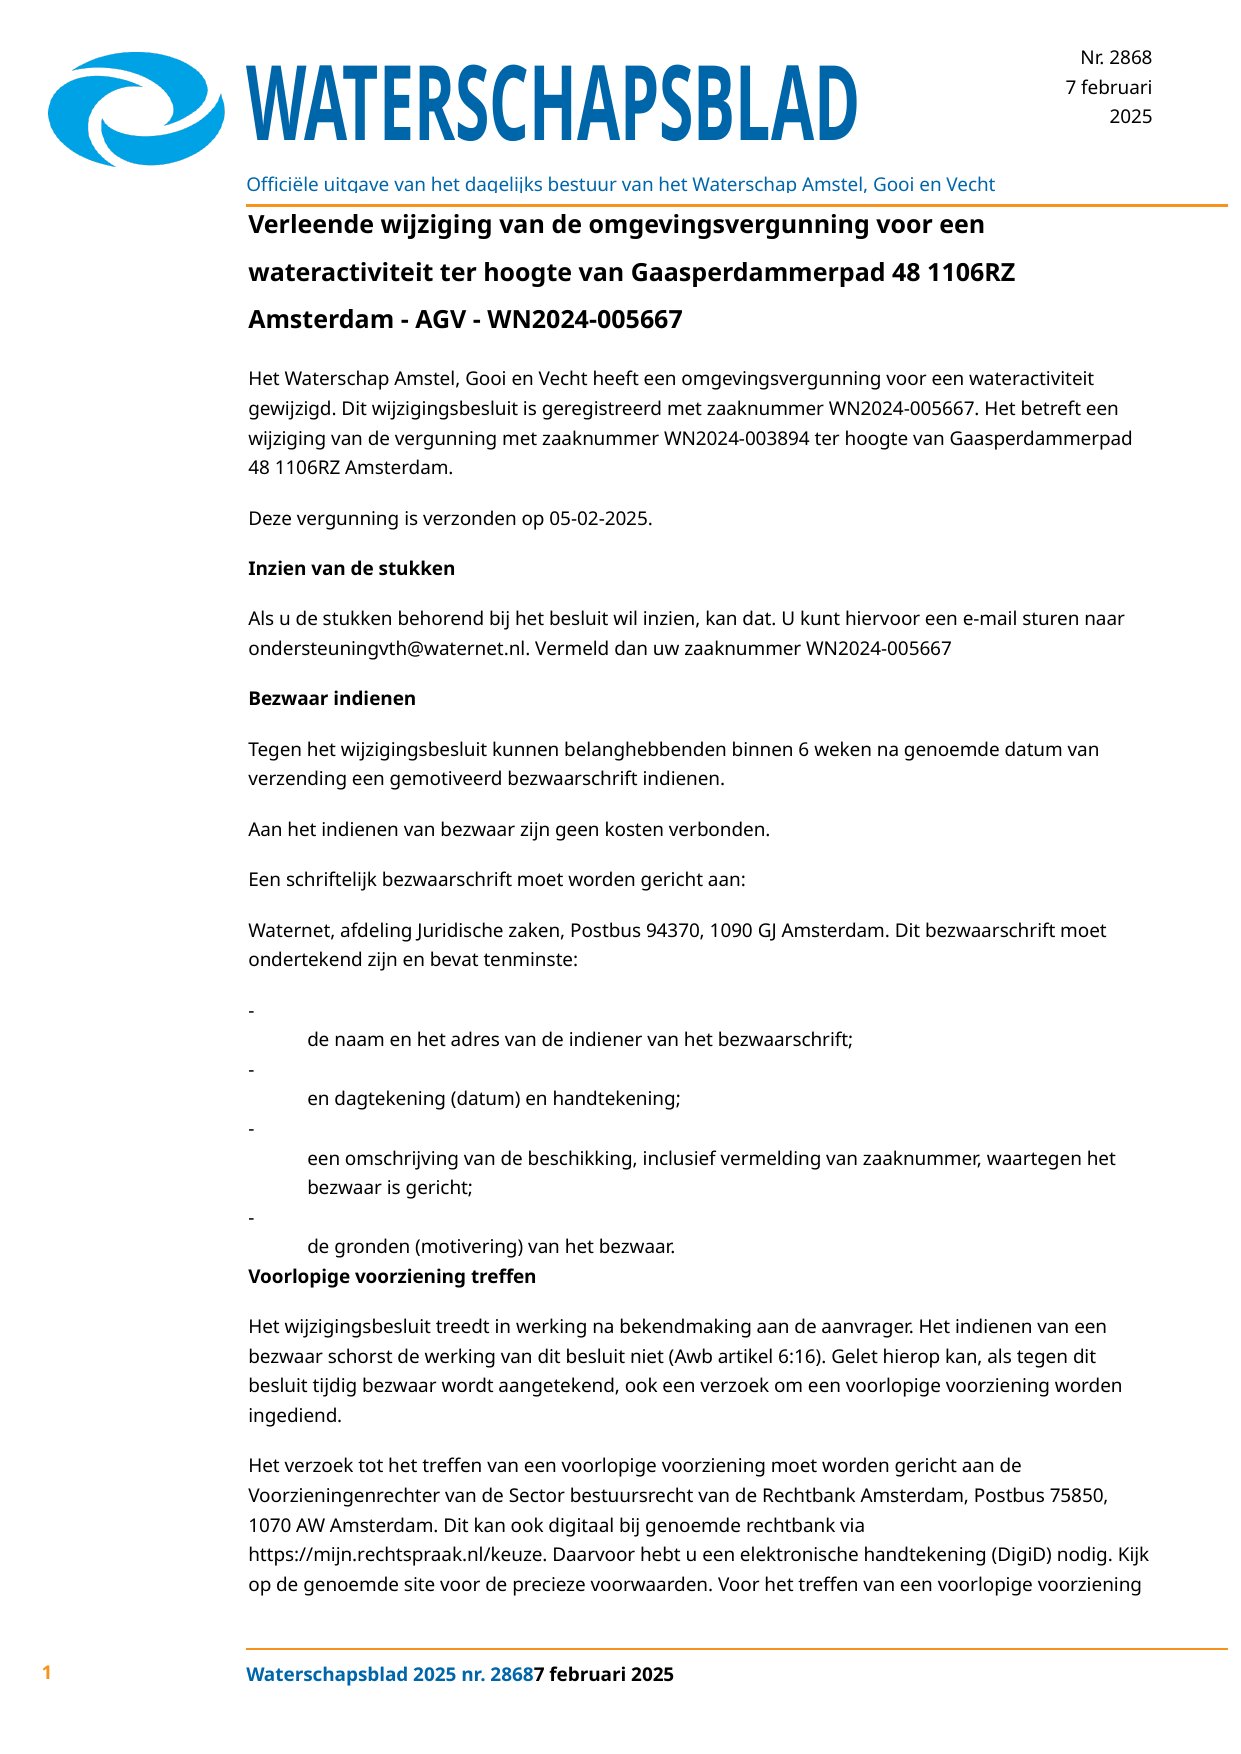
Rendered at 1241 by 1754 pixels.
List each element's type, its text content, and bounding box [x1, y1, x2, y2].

text Waternet, afdeling Juridische zaken, Postbus 94370, 1090 GJ Amsterdam. Dit bezwaarschrift moet ondertekend zijn en bevat tenminste: [248, 917, 1152, 972]
list de gronden (motivering) van het bezwaar. [248, 1233, 1152, 1259]
text Een schriftelijk bezwaarschrift moet worden gericht aan: [248, 866, 1152, 892]
list en dagtekening (datum) en handtekening; [248, 1086, 1152, 1111]
list een omschrijving van de beschikking, inclusief vermelding van zaaknummer, waartegen het bezwaar is gericht; [248, 1145, 1152, 1200]
text Bezwaar indienen [248, 686, 1152, 711]
text Verleende wijziging van de omgevingsvergunning voor een wateractiviteit ter hoogte van Gaasperdammerpad 48 1106RZ Amsterdam - AGV - WN2024-005667 [248, 207, 1152, 336]
text Voorlopige voorziening treffen [248, 1263, 1152, 1289]
text Het wijzigingsbesluit treedt in werking na bekendmaking aan de aanvrager. Het indienen van een bezwaar schorst de werking van dit besluit niet (Awb artikel 6:16). Gelet hierop kan, als tegen dit besluit tijdig bezwaar wordt aangetekend, ook een verzoek om een voorlopige voorziening worden ingediend. [248, 1313, 1152, 1428]
text Tegen het wijzigingsbesluit kunnen belanghebbenden binnen 6 weken na genoemde datum van verzending een gemotiveerd bezwaarschrift indienen. [248, 736, 1152, 791]
picture [41, 47, 231, 172]
text Als u de stukken behorend bij het besluit wil inzien, kan dat. U kunt hiervoor een e-mail sturen naar ondersteuningvth@waternet.nl. Vermeld dan uw zaaknummer WN2024-005667 [248, 606, 1152, 661]
text Inzien van de stukken [248, 555, 1152, 581]
text Het Waterschap Amstel, Gooi en Vecht heeft een omgevingsvergunning voor een wateractiviteit gewijzigd. Dit wijzigingsbesluit is geregistreerd met zaaknummer WN2024-005667. Het betreft een wijziging van de vergunning met zaaknummer WN2024-003894 ter hoogte van Gaasperdammerpad 48 1106RZ Amsterdam. [248, 366, 1152, 480]
text Aan het indienen van bezwaar zijn geen kosten verbonden. [248, 816, 1152, 842]
text Deze vergunning is verzonden op 05-02-2025. [248, 505, 1152, 530]
list de naam en het adres van de indiener van het bezwaarschrift; [248, 1026, 1152, 1052]
text Het verzoek tot het treffen van een voorlopige voorziening moet worden gericht aan de Voorzieningenrechter van de Sector bestuursrecht van de Rechtbank Amsterdam, Postbus 75850, 1070 AW Amsterdam. Dit kan ook digitaal bij genoemde rechtbank via https://mijn.rechtspraak.nl/keuze. Daarvoor hebt u een elektronische handtekening (DigiD) nodig. Kijk op de genoemde site voor de precieze voorwaarden. Voor het treffen van een voorlopige voorziening [248, 1453, 1152, 1597]
